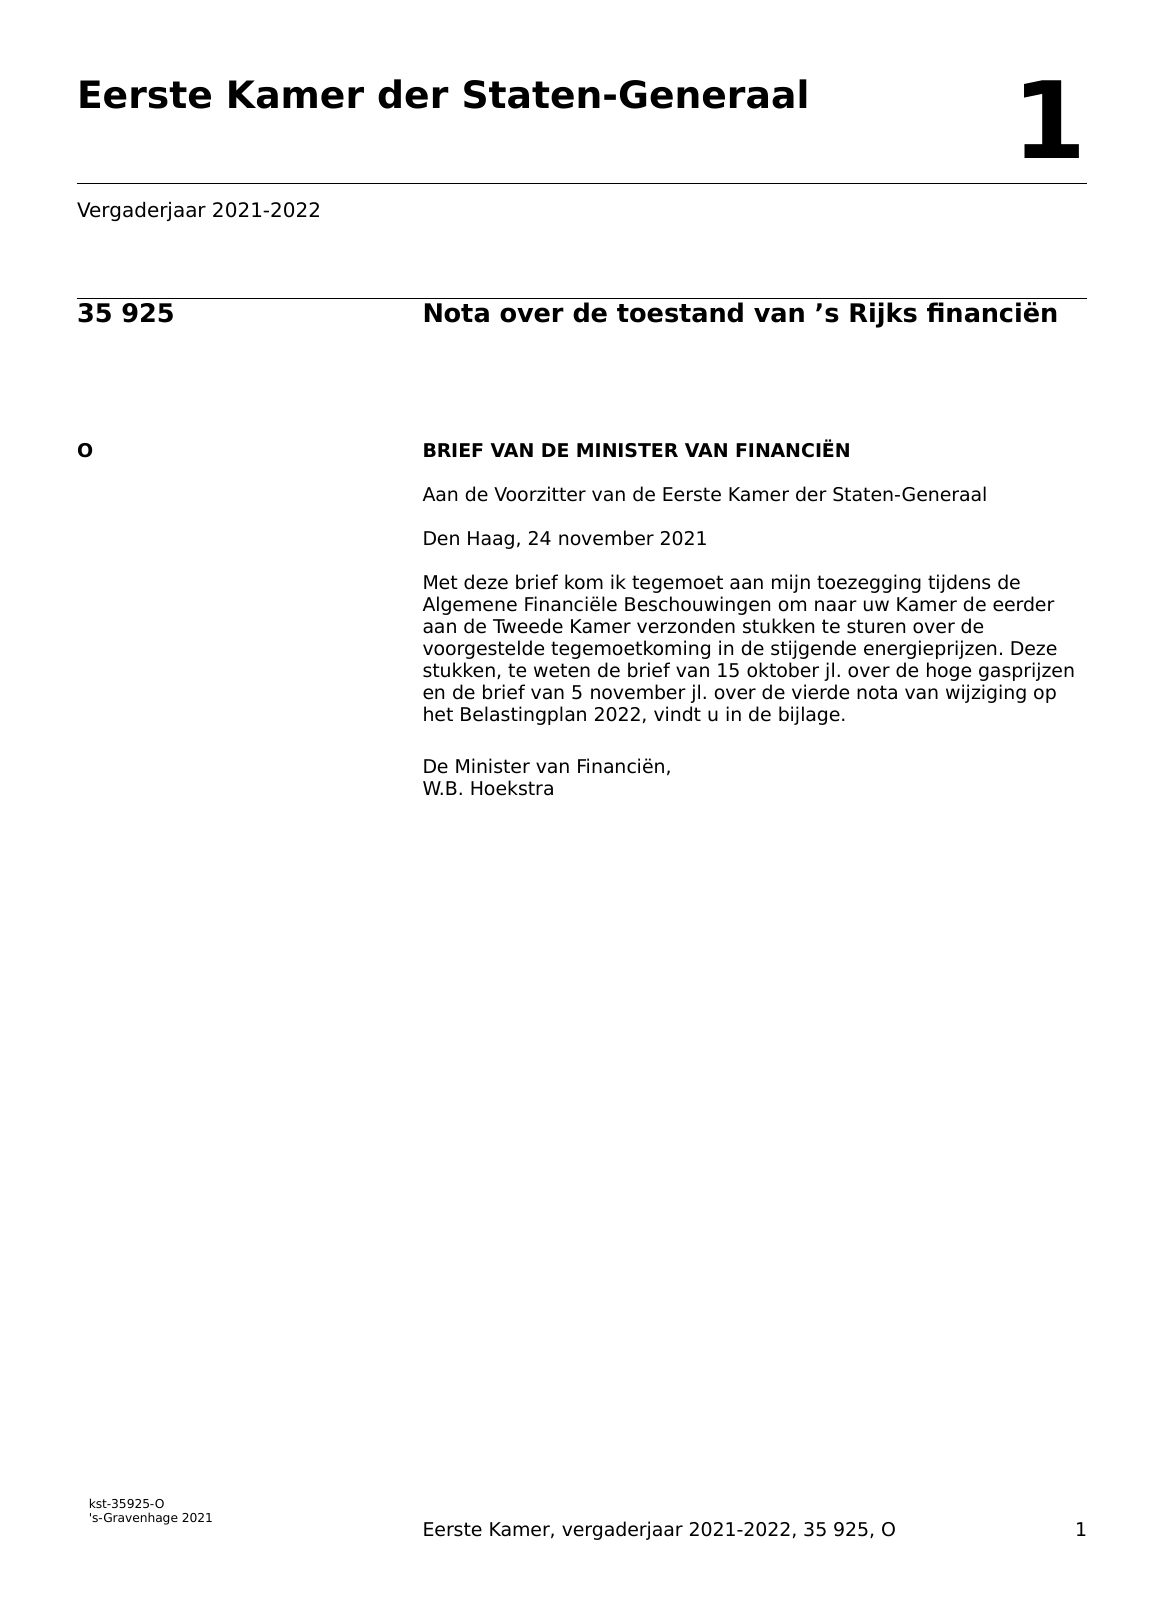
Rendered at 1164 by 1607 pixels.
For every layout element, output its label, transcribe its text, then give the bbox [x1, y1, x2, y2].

table_cell Vergaderjaar 2021-2022 [77, 184, 1087, 298]
text Met deze brief kom ik tegemoet aan mijn toezegging tijdens de Algemene Financiële Beschouwingen om naar uw Kamer de eerder aan de Tweede Kamer verzonden stukken te sturen over de voorgestelde tegemoetkoming in de stijgende energieprijzen. Deze stukken, te weten de brief van 15 oktober jl. over de hoge gasprijzen en de brief van 5 november jl. over de vierde nota van wijziging op het Belastingplan 2022, vindt u in de bijlage. [422, 572, 1087, 726]
text De Minister van Financiën, W.B. Hoekstra [422, 756, 1087, 800]
table_header Eerste Kamer der Staten-Generaal [77, 59, 886, 183]
text Aan de Voorzitter van de Eerste Kamer der Staten-Generaal [422, 484, 1087, 506]
subtitle O BRIEF VAN DE MINISTER VAN FINANCIËN [77, 440, 1087, 462]
text Den Haag, 24 november 2021 [422, 528, 1087, 550]
text kst-35925-O [88, 1497, 323, 1511]
subtitle 35 925 Nota over de toestand van ’s Rijks financiën [77, 299, 1087, 329]
table_header 1 [886, 59, 1087, 183]
text 's-Gravenhage 2021 [88, 1511, 323, 1525]
